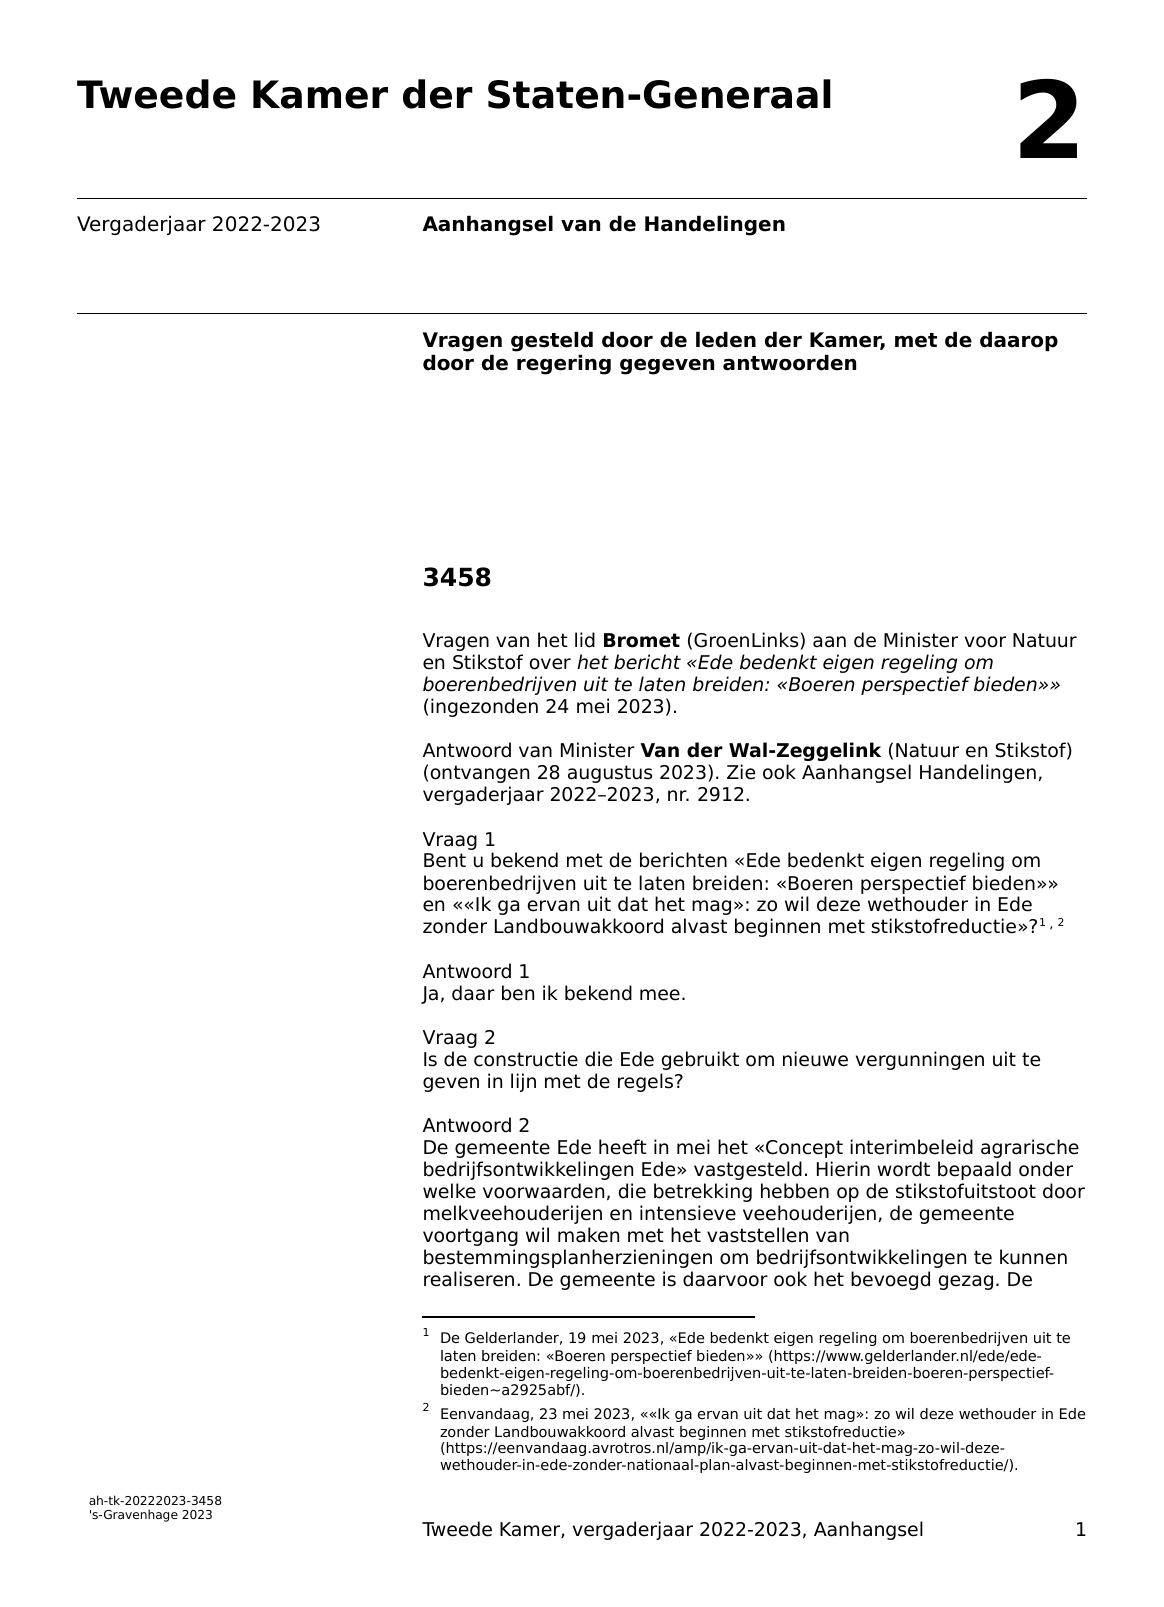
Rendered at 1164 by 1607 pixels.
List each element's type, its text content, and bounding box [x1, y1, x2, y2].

text De Gelderlander, 19 mei 2023, «Ede bedenkt eigen regeling om boerenbedrijven uit te laten breiden: «Boeren perspectief bieden»» (https://www.gelderlander.nl/ede/ede-bedenkt-eigen-regeling-om-boerenbedrijven-uit-te-laten-breiden-boeren-perspectief-bieden~a2925abf/). [422, 1326, 1087, 1399]
text Antwoord 2 [422, 1115, 1087, 1137]
text Vraag 1 [422, 828, 1087, 850]
text Vraag 2 [422, 1027, 1087, 1049]
text Is de constructie die Ede gebruikt om nieuwe vergunningen uit te geven in lijn met de regels? [422, 1049, 1087, 1093]
text 3458 [422, 563, 1087, 592]
table_header 2 [886, 59, 1087, 198]
text Antwoord 1 [422, 961, 1087, 982]
text De gemeente Ede heeft in mei het «Concept interimbeleid agrarische bedrijfsontwikkelingen Ede» vastgesteld. Hierin wordt bepaald onder welke voorwaarden, die betrekking hebben op de stikstofuitstoot door melkveehouderijen en intensieve veehouderijen, de gemeente voortgang wil maken met het vaststellen van bestemmingsplanherzieningen om bedrijfsontwikkelingen te kunnen realiseren. De gemeente is daarvoor ook het bevoegd gezag. De [422, 1137, 1087, 1291]
table_cell Vergaderjaar 2022-2023 [77, 199, 422, 313]
text Eenvandaag, 23 mei 2023, ««Ik ga ervan uit dat het mag»: zo wil deze wethouder in Ede zonder Landbouwakkoord alvast beginnen met stikstofreductie» (https://eenvandaag.avrotros.nl/amp/ik-ga-ervan-uit-dat-het-mag-zo-wil-deze-wethouder-in-ede-zonder-nationaal-plan-alvast-beginnen-met-stikstofreductie/). [422, 1402, 1087, 1474]
text Bent u bekend met de berichten «Ede bedenkt eigen regeling om boerenbedrijven uit te laten breiden: «Boeren perspectief bieden»» en ««Ik ga ervan uit dat het mag»: zo wil deze wethouder in Ede zonder Landbouwakkoord alvast beginnen met stikstofreductie»?, [422, 850, 1087, 938]
table_cell [77, 314, 422, 375]
text Antwoord van Minister Van der Wal-Zeggelink (Natuur en Stikstof) (ontvangen 28 augustus 2023). Zie ook Aanhangsel Handelingen, vergaderjaar 2022–2023, nr. 2912. [422, 740, 1087, 806]
table_cell Aanhangsel van de Handelingen [422, 199, 1087, 313]
text 's-Gravenhage 2023 [88, 1508, 323, 1522]
table_header Tweede Kamer der Staten-Generaal [77, 59, 886, 198]
table_cell Vragen gesteld door de leden der Kamer, met de daarop door de regering gegeven antwoorden [422, 314, 1087, 375]
text Ja, daar ben ik bekend mee. [422, 982, 1087, 1004]
text ah-tk-20222023-3458 [88, 1494, 323, 1508]
text Vragen van het lid Bromet (GroenLinks) aan de Minister voor Natuur en Stikstof over het bericht «Ede bedenkt eigen regeling om boerenbedrijven uit te laten breiden: «Boeren perspectief bieden»» (ingezonden 24 mei 2023). [422, 630, 1087, 718]
